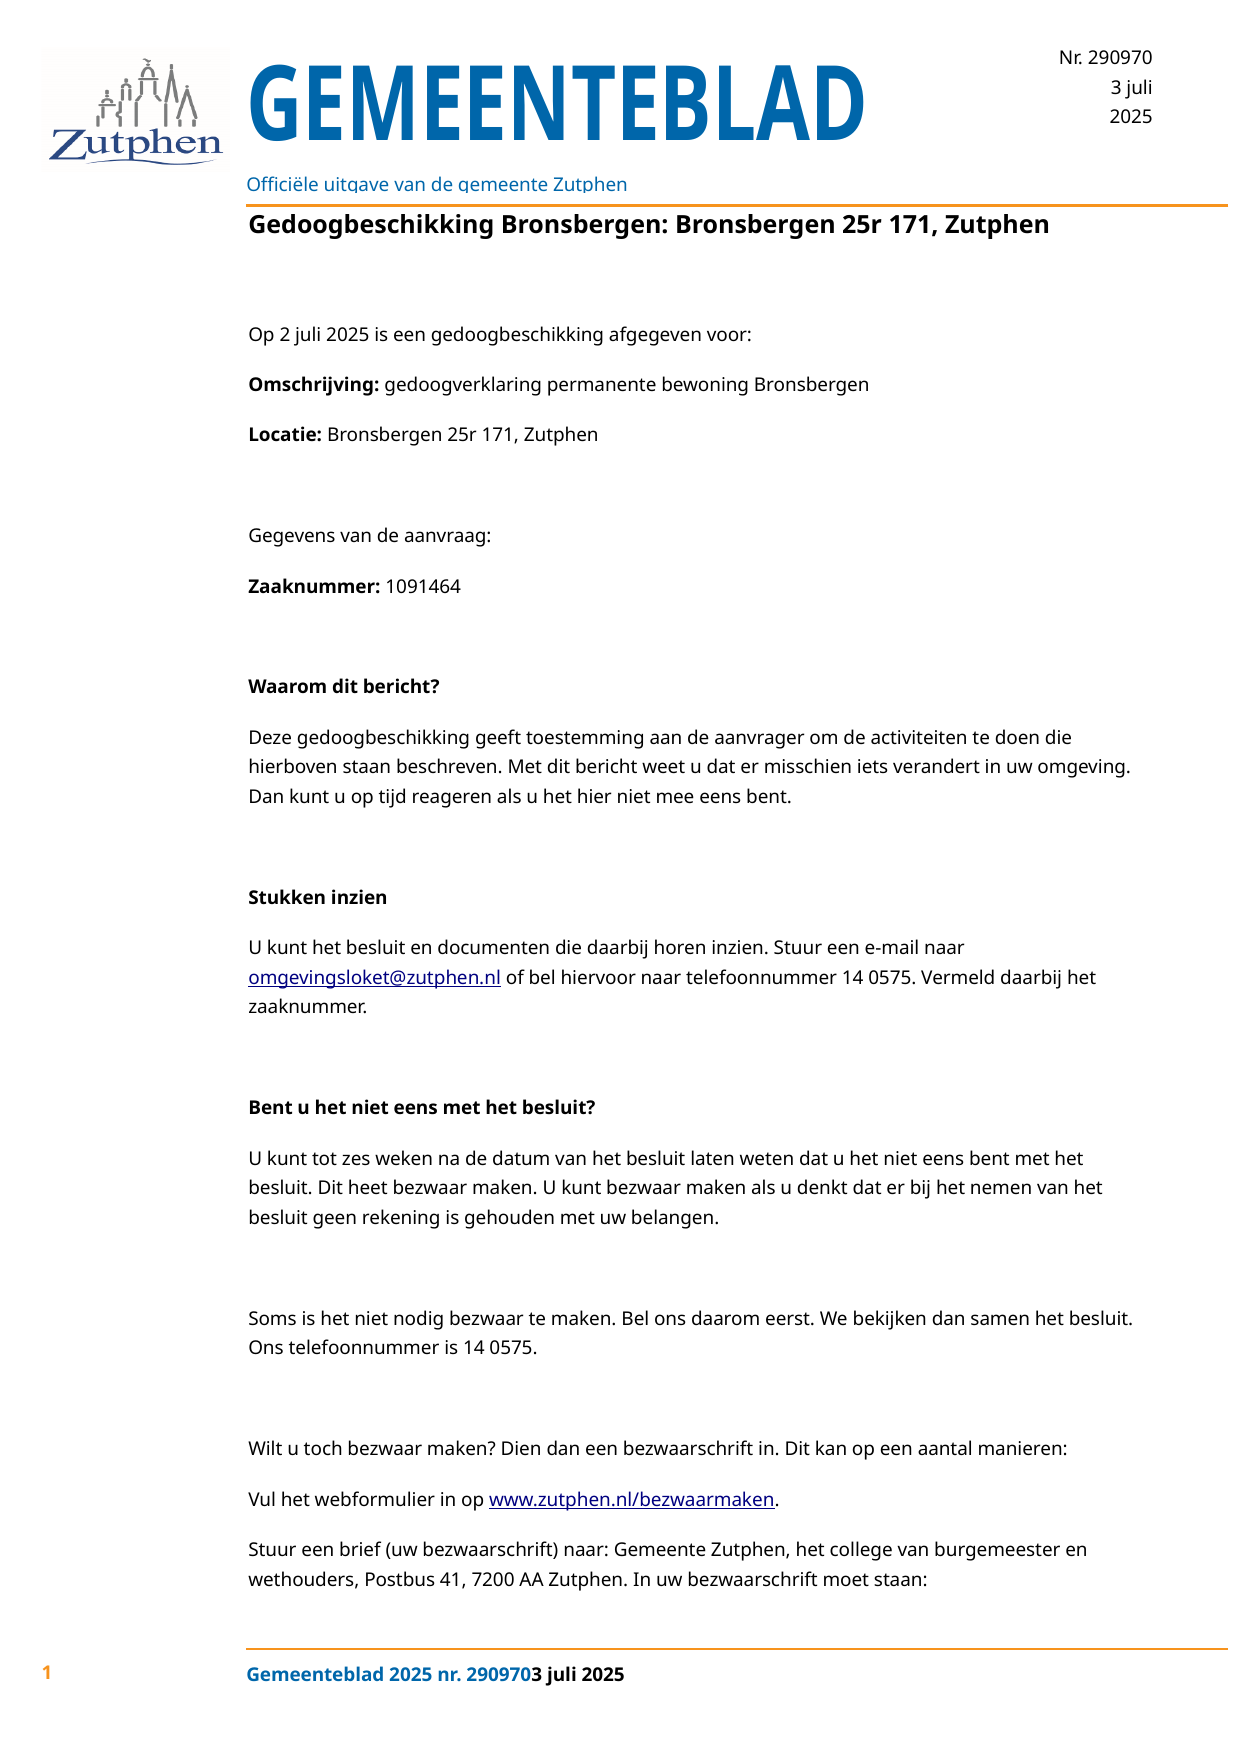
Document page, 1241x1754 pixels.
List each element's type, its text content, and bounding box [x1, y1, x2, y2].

text Bent u het niet eens met het besluit? [248, 1094, 1152, 1120]
text Stukken inzien [248, 884, 1152, 910]
text Gedoogbeschikking Bronsbergen: Bronsbergen 25r 171, Zutphen [248, 207, 1152, 241]
text Locatie: Bronsbergen 25r 171, Zutphen [248, 422, 1152, 447]
text Wilt u toch bezwaar maken? Dien dan een bezwaarschrift in. Dit kan op een aantal manieren: [248, 1435, 1152, 1461]
text Deze gedoogbeschikking geeft toestemming aan de aanvrager om de activiteiten te doen die hierboven staan beschreven. Met dit bericht weet u dat er misschien iets verandert in uw omgeving. Dan kunt u op tijd reageren als u het hier niet mee eens bent. [248, 724, 1152, 809]
text Zaaknummer: 1091464 [248, 573, 1152, 598]
text Op 2 juli 2025 is een gedoogbeschikking afgegeven voor: [248, 321, 1152, 346]
picture [41, 47, 231, 172]
text Gegevens van de aanvraag: [248, 522, 1152, 548]
text U kunt tot zes weken na de datum van het besluit laten weten dat u het niet eens bent met het besluit. Dit heet bezwaar maken. U kunt bezwaar maken als u denkt dat er bij het nemen van het besluit geen rekening is gehouden met uw belangen. [248, 1145, 1152, 1230]
text Vul het webformulier in op www.zutphen.nl/bezwaarmaken. [248, 1486, 1152, 1511]
text U kunt het besluit en documenten die daarbij horen inzien. Stuur een e-mail naar omgevingsloket@zutphen.nl of bel hiervoor naar telefoonnummer 14 0575. Vermeld daarbij het zaaknummer. [248, 934, 1152, 1019]
text Waarom dit bericht? [248, 674, 1152, 699]
text Omschrijving: gedoogverklaring permanente bewoning Bronsbergen [248, 371, 1152, 397]
text Stuur een brief (uw bezwaarschrift) naar: Gemeente Zutphen, het college van burgemeester en wethouders, Postbus 41, 7200 AA Zutphen. In uw bezwaarschrift moet staan: [248, 1536, 1152, 1591]
text Soms is het niet nodig bezwaar te maken. Bel ons daarom eerst. We bekijken dan samen het besluit. Ons telefoonnummer is 14 0575. [248, 1305, 1152, 1360]
